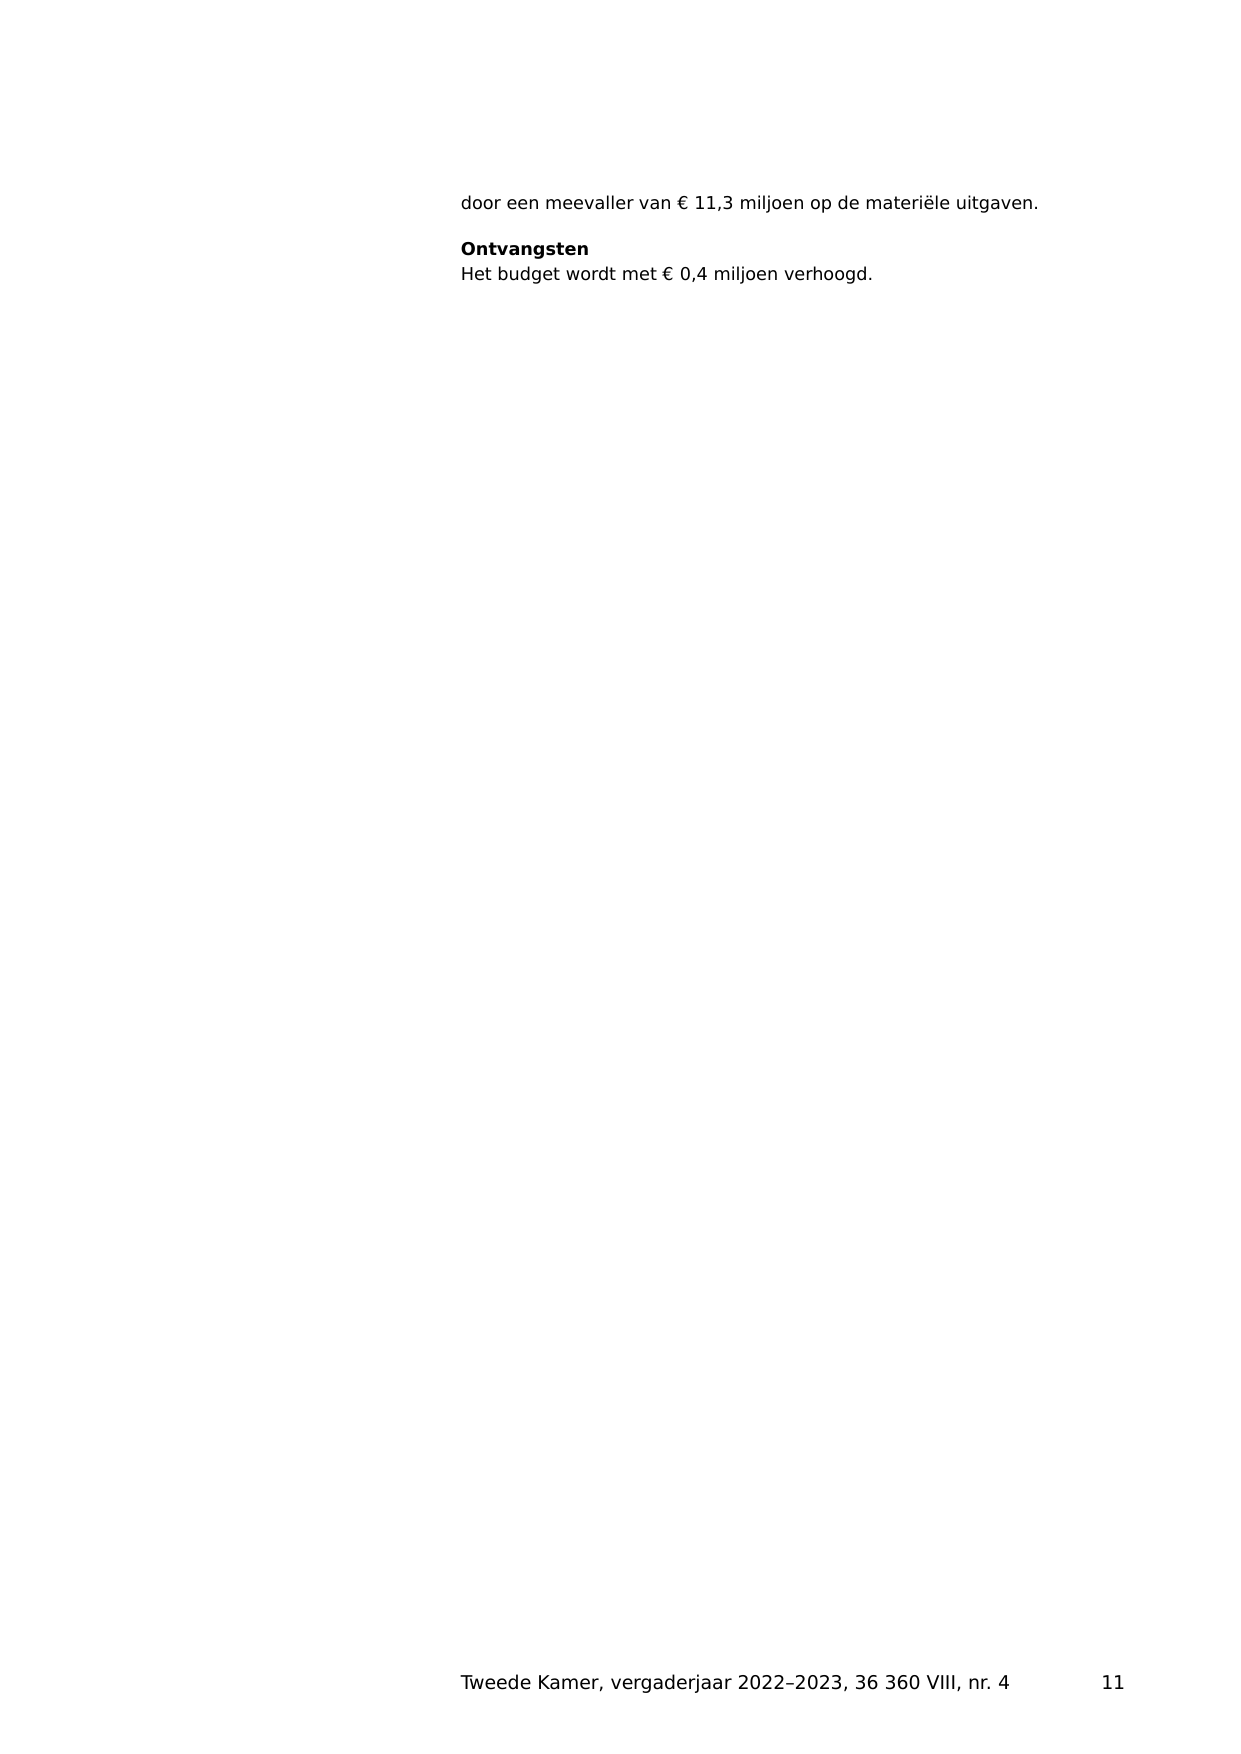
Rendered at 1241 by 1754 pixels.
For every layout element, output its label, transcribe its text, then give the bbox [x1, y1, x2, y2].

text door een meevaller van € 11,3 miljoen op de materiële uitgaven. [461, 191, 1125, 214]
text Het budget wordt met € 0,4 miljoen verhoogd. [461, 262, 1125, 284]
text Ontvangsten [461, 237, 1125, 259]
